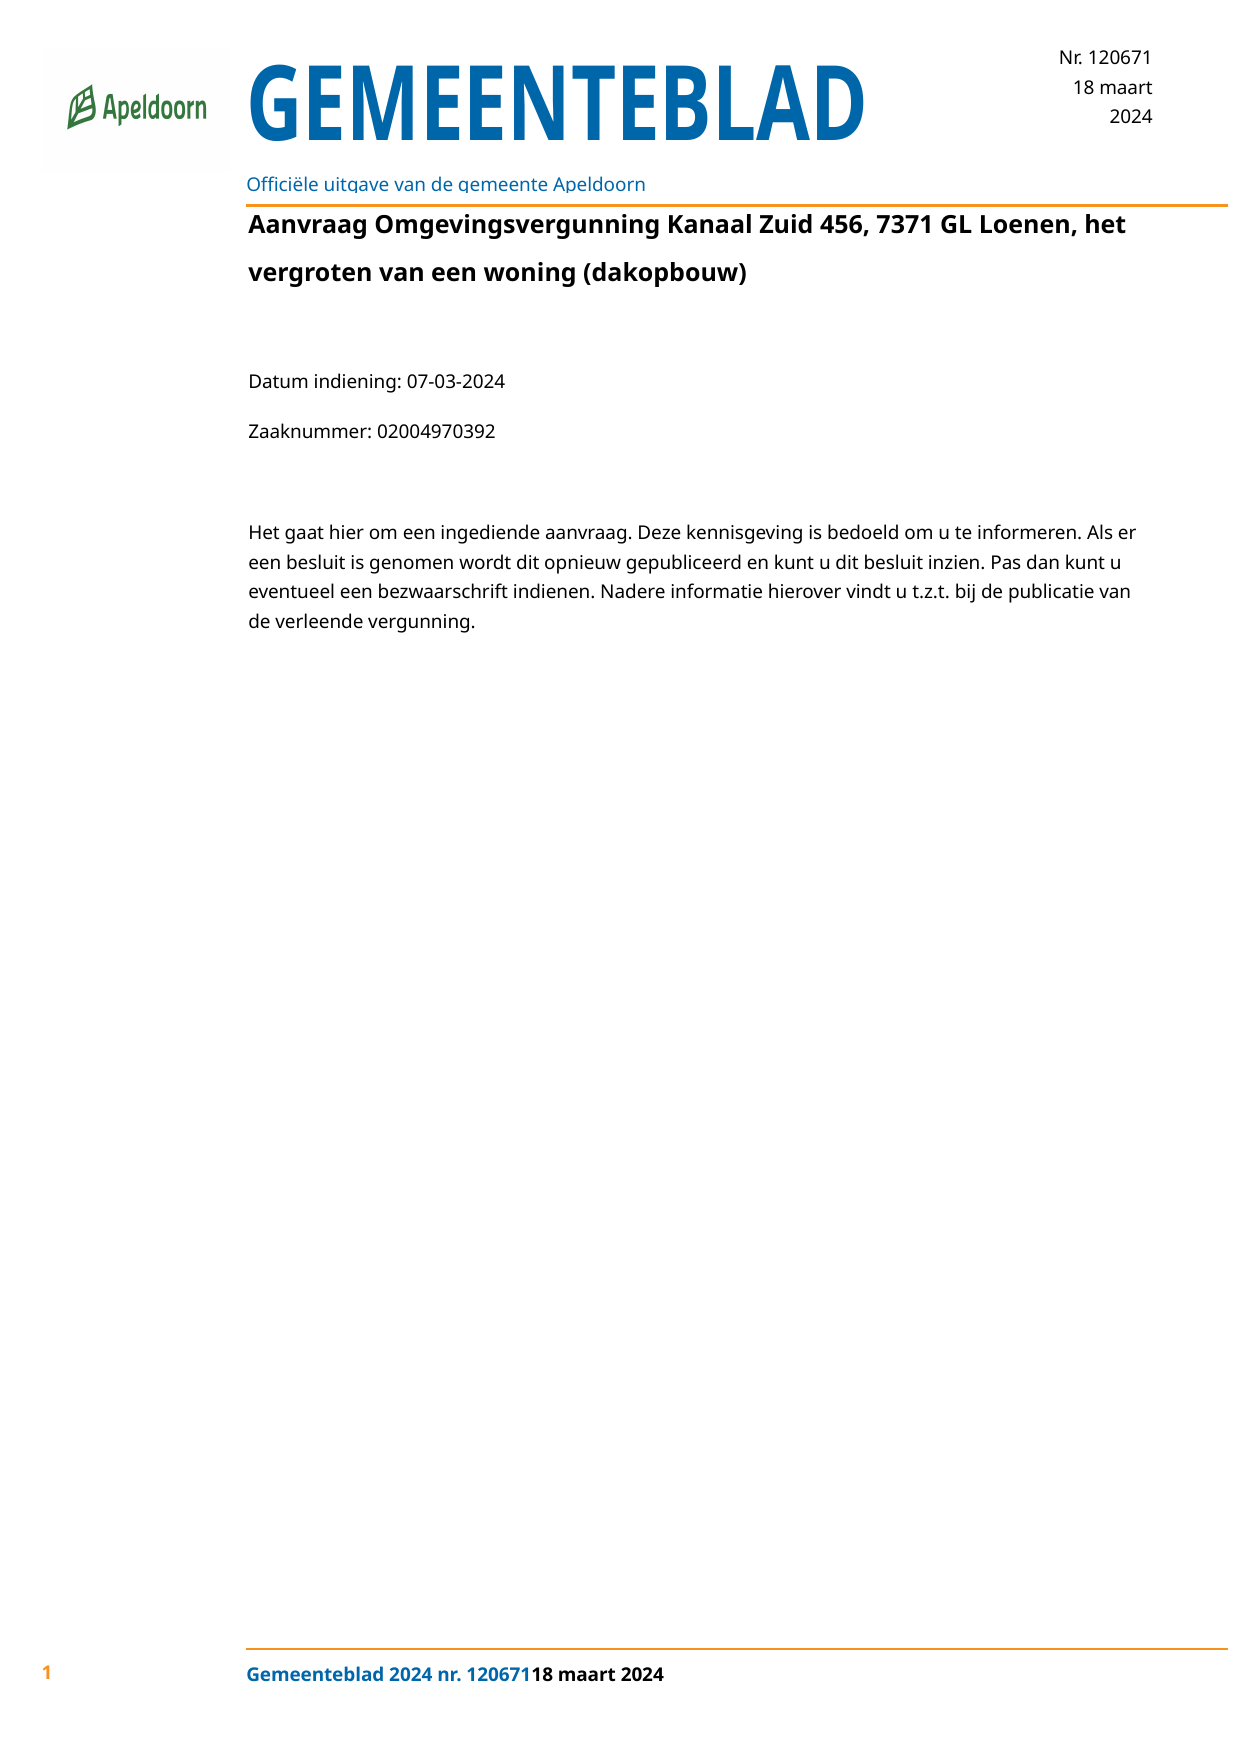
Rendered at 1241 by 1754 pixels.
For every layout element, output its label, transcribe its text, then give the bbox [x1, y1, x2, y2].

text Het gaat hier om een ingediende aanvraag. Deze kennisgeving is bedoeld om u te informeren. Als er een besluit is genomen wordt dit opnieuw gepubliceerd en kunt u dit besluit inzien. Pas dan kunt u eventueel een bezwaarschrift indienen. Nadere informatie hierover vindt u t.z.t. bij de publicatie van de verleende vergunning. [248, 519, 1152, 634]
text Zaaknummer: 02004970392 [248, 419, 1152, 444]
picture [41, 47, 231, 172]
text Datum indiening: 07-03-2024 [248, 368, 1152, 394]
text Aanvraag Omgevingsvergunning Kanaal Zuid 456, 7371 GL Loenen, het vergroten van een woning (dakopbouw) [248, 207, 1152, 288]
